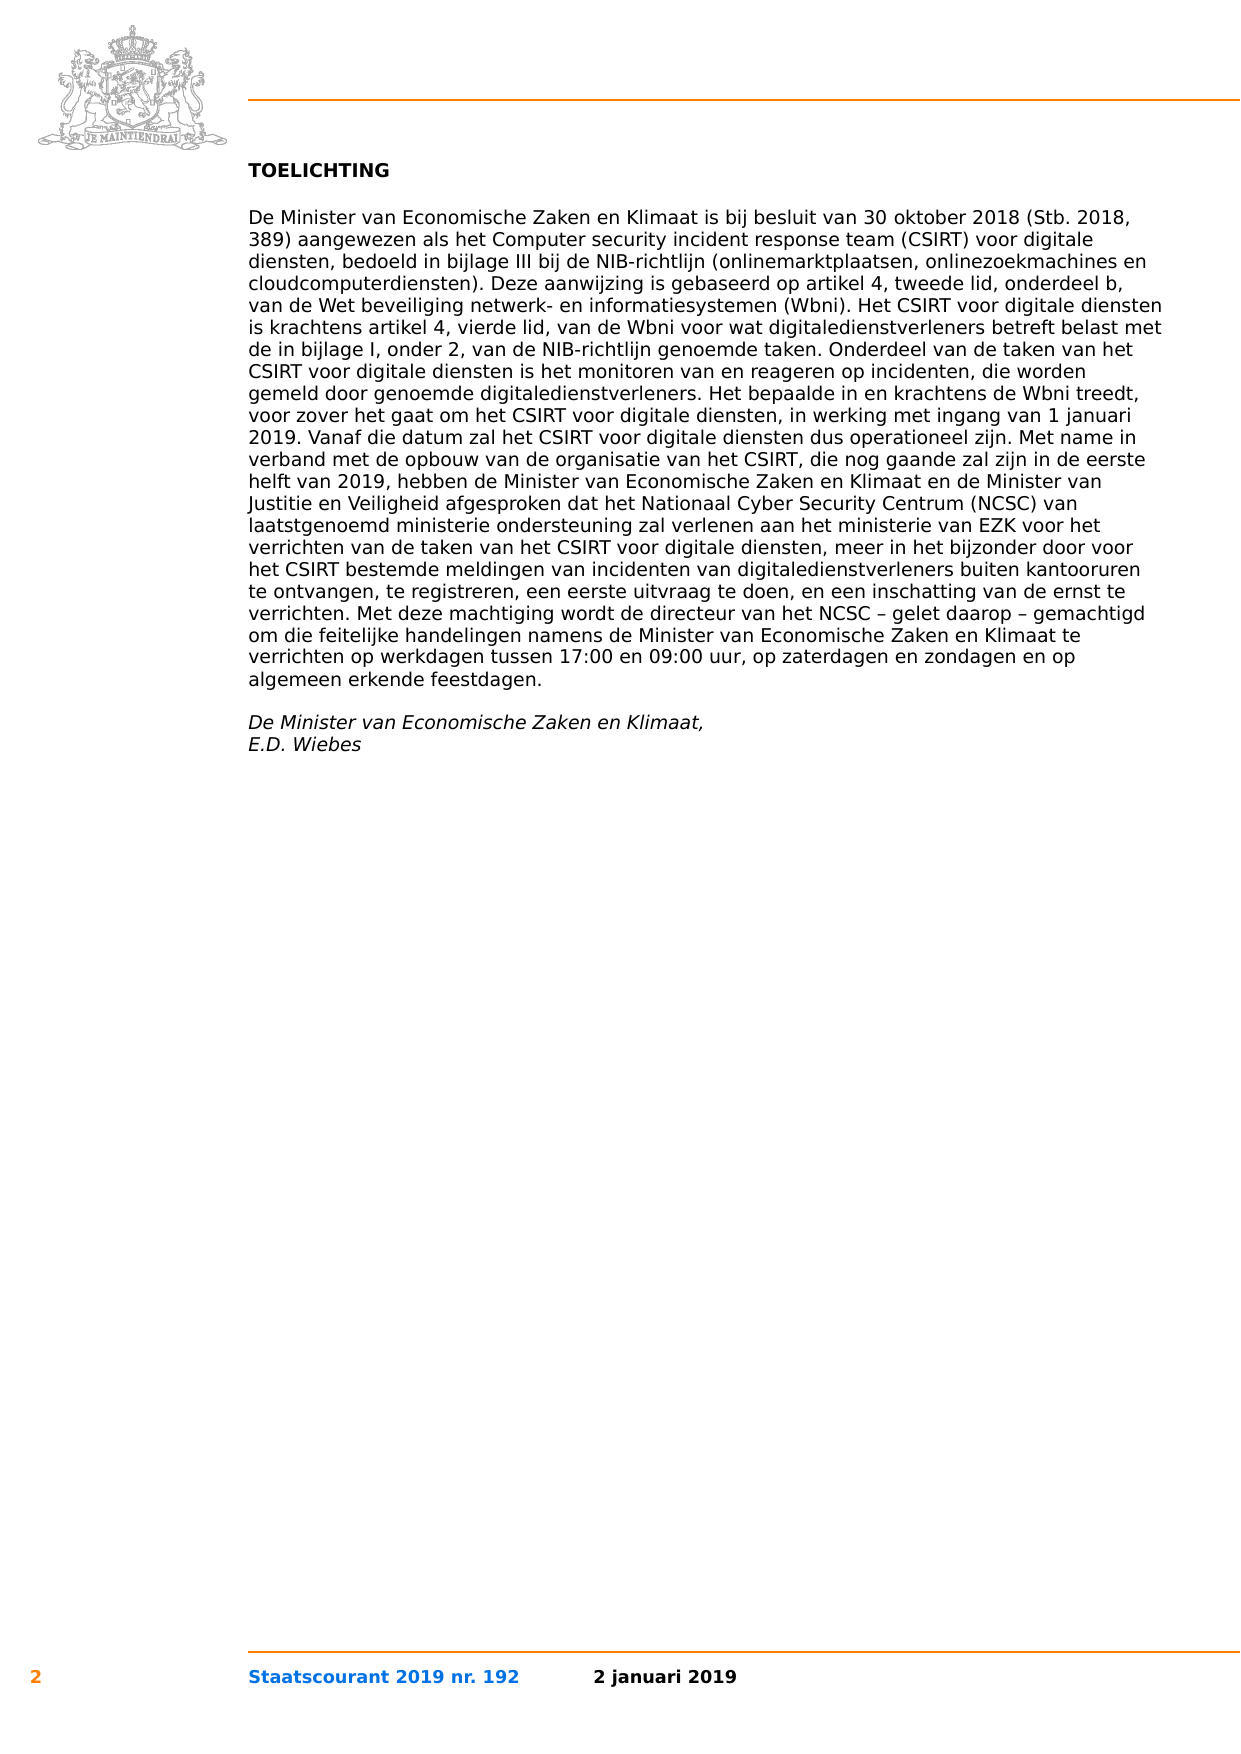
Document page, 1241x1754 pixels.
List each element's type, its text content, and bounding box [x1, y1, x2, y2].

picture [38, 25, 227, 150]
text De Minister van Economische Zaken en Klimaat, E.D. Wiebes [248, 712, 1163, 756]
text De Minister van Economische Zaken en Klimaat is bij besluit van 30 oktober 2018 (Stb. 2018, 389) aangewezen als het Computer security incident response team (CSIRT) voor digitale diensten, bedoeld in bijlage III bij de NIB-richtlijn (onlinemarktplaatsen, onlinezoekmachines en cloudcomputerdiensten). Deze aanwijzing is gebaseerd op artikel 4, tweede lid, onderdeel b, van de Wet beveiliging netwerk- en informatiesystemen (Wbni). Het CSIRT voor digitale diensten is krachtens artikel 4, vierde lid, van de Wbni voor wat digitaledienstverleners betreft belast met de in bijlage I, onder 2, van de NIB-richtlijn genoemde taken. Onderdeel van de taken van het CSIRT voor digitale diensten is het monitoren van en reageren op incidenten, die worden gemeld door genoemde digitaledienstverleners. Het bepaalde in en krachtens de Wbni treedt, voor zover het gaat om het CSIRT voor digitale diensten, in werking met ingang van 1 januari 2019. Vanaf die datum zal het CSIRT voor digitale diensten dus operationeel zijn. Met name in verband met de opbouw van de organisatie van het CSIRT, die nog gaande zal zijn in de eerste helft van 2019, hebben de Minister van Economische Zaken en Klimaat en de Minister van Justitie en Veiligheid afgesproken dat het Nationaal Cyber Security Centrum (NCSC) van laatstgenoemd ministerie ondersteuning zal verlenen aan het ministerie van EZK voor het verrichten van de taken van het CSIRT voor digitale diensten, meer in het bijzonder door voor het CSIRT bestemde meldingen van incidenten van digitaledienstverleners buiten kantooruren te ontvangen, te registreren, een eerste uitvraag te doen, en een inschatting van de ernst te verrichten. Met deze machtiging wordt de directeur van het NCSC – gelet daarop – gemachtigd om die feitelijke handelingen namens de Minister van Economische Zaken en Klimaat te verrichten op werkdagen tussen 17:00 en 09:00 uur, op zaterdagen en zondagen en op algemeen erkende feestdagen. [248, 207, 1163, 690]
subtitle TOELICHTING [248, 160, 1163, 182]
